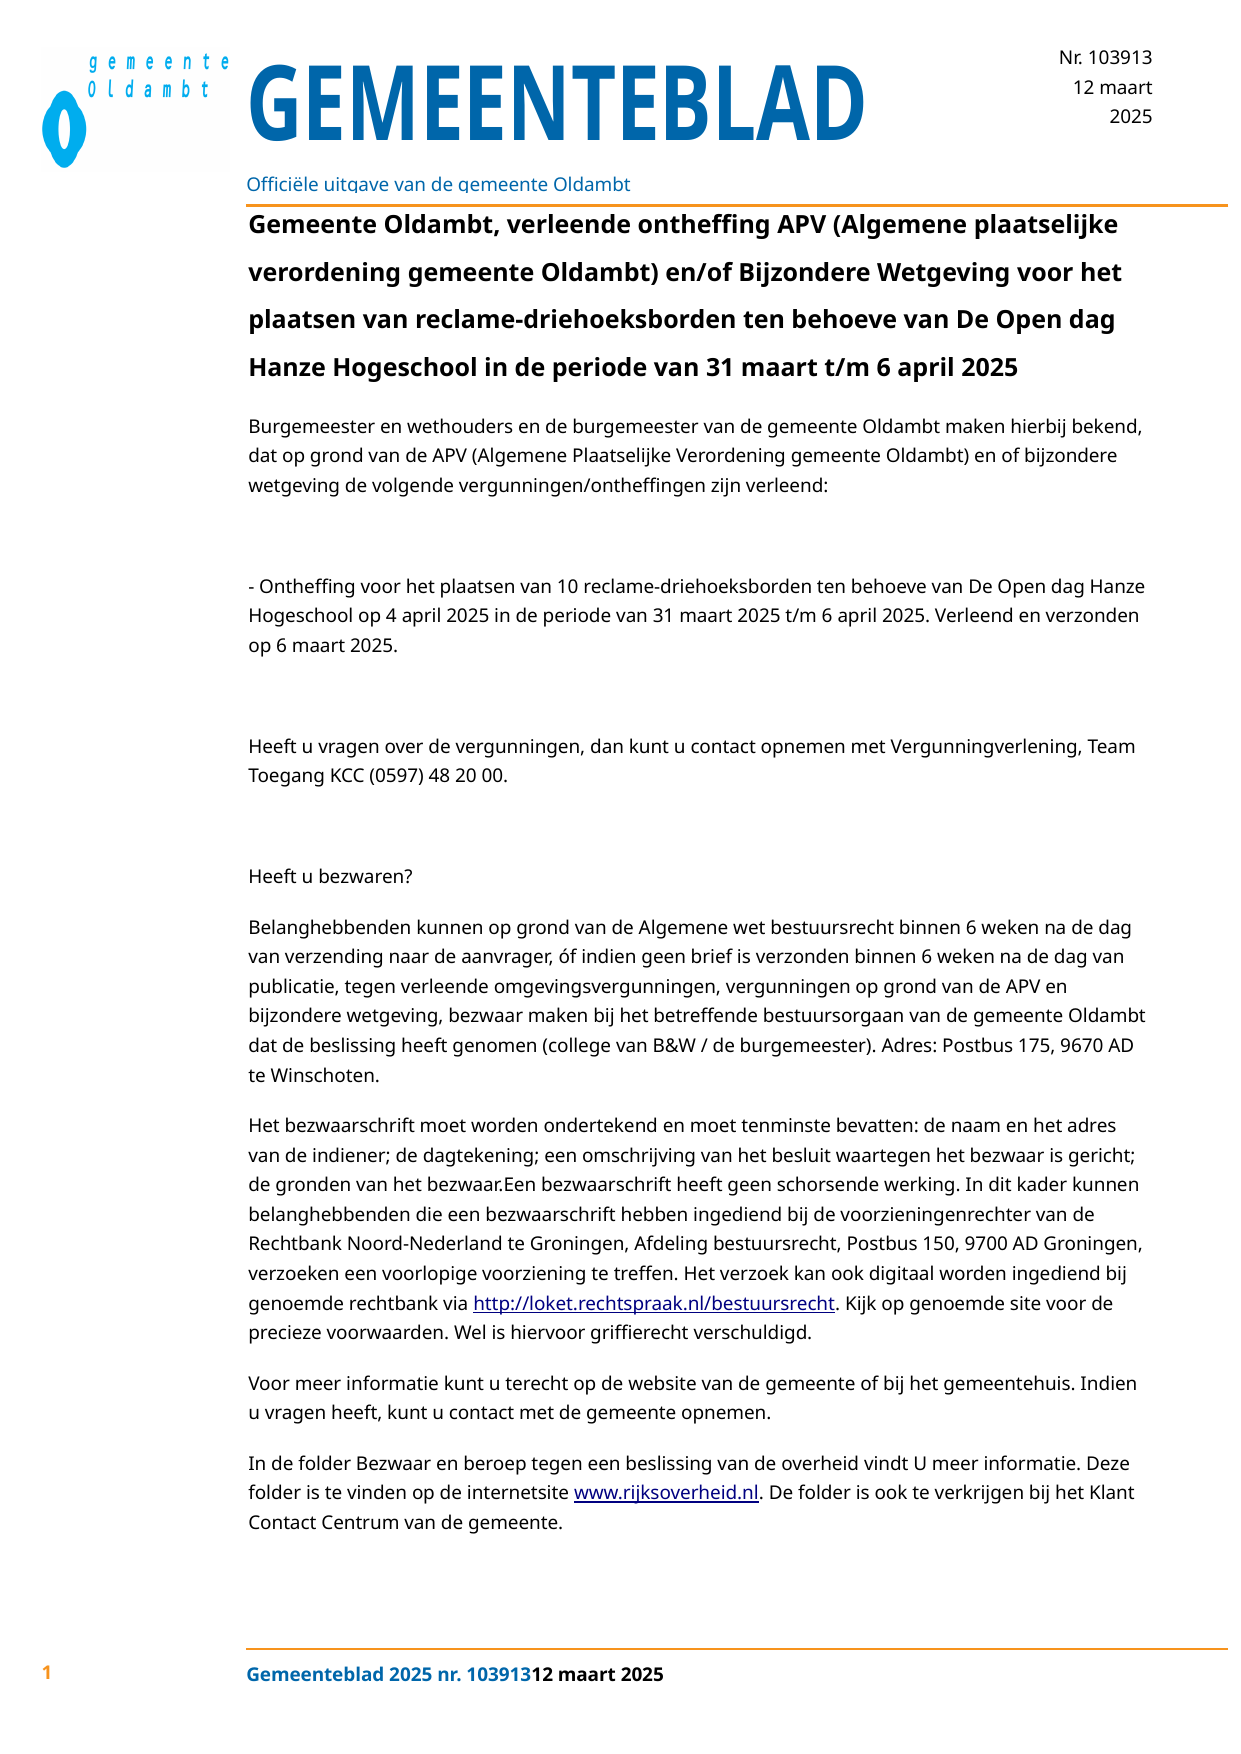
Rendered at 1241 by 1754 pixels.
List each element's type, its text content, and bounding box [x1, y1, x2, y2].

text Belanghebbenden kunnen op grond van de Algemene wet bestuursrecht binnen 6 weken na de dag van verzending naar de aanvrager, óf indien geen brief is verzonden binnen 6 weken na de dag van publicatie, tegen verleende omgevingsvergunningen, vergunningen op grond van de APV en bijzondere wetgeving, bezwaar maken bij het betreffende bestuursorgaan van de gemeente Oldambt dat de beslissing heeft genomen (college van B&W / de burgemeester). Adres: Postbus 175, 9670 AD te Winschoten. [248, 914, 1152, 1088]
text - Ontheffing voor het plaatsen van 10 reclame-driehoeksborden ten behoeve van De Open dag Hanze Hogeschool op 4 april 2025 in de periode van 31 maart 2025 t/m 6 april 2025. Verleend en verzonden op 6 maart 2025. [248, 573, 1152, 658]
text Heeft u bezwaren? [248, 863, 1152, 889]
text Burgemeester en wethouders en de burgemeester van de gemeente Oldambt maken hierbij bekend, dat op grond van de APV (Algemene Plaatselijke Verordening gemeente Oldambt) en of bijzondere wetgeving de volgende vergunningen/ontheffingen zijn verleend: [248, 413, 1152, 498]
text Voor meer informatie kunt u terecht op de website van de gemeente of bij het gemeentehuis. Indien u vragen heeft, kunt u contact met de gemeente opnemen. [248, 1370, 1152, 1425]
text Het bezwaarschrift moet worden ondertekend en moet tenminste bevatten: de naam en het adres van de indiener; de dagtekening; een omschrijving van het besluit waartegen het bezwaar is gericht; de gronden van het bezwaar.Een bezwaarschrift heeft geen schorsende werking. In dit kader kunnen belanghebbenden die een bezwaarschrift hebben ingediend bij de voorzieningenrechter van de Rechtbank Noord-Nederland te Groningen, Afdeling bestuursrecht, Postbus 150, 9700 AD Groningen, verzoeken een voorlopige voorziening te treffen. Het verzoek kan ook digitaal worden ingediend bij genoemde rechtbank via http://loket.rechtspraak.nl/bestuursrecht. Kijk op genoemde site voor de precieze voorwaarden. Wel is hiervoor griffierecht verschuldigd. [248, 1112, 1152, 1345]
text Heeft u vragen over de vergunningen, dan kunt u contact opnemen met Vergunningverlening, Team Toegang KCC (0597) 48 20 00. [248, 733, 1152, 788]
text Gemeente Oldambt, verleende ontheffing APV (Algemene plaatselijke verordening gemeente Oldambt) en/of Bijzondere Wetgeving voor het plaatsen van reclame-driehoeksborden ten behoeve van De Open dag Hanze Hogeschool in de periode van 31 maart t/m 6 april 2025 [248, 207, 1152, 384]
text In de folder Bezwaar en beroep tegen een beslissing van de overheid vindt U meer informatie. Deze folder is te vinden op de internetsite www.rijksoverheid.nl. De folder is ook te verkrijgen bij het Klant Contact Centrum van de gemeente. [248, 1450, 1152, 1535]
picture [41, 47, 231, 172]
